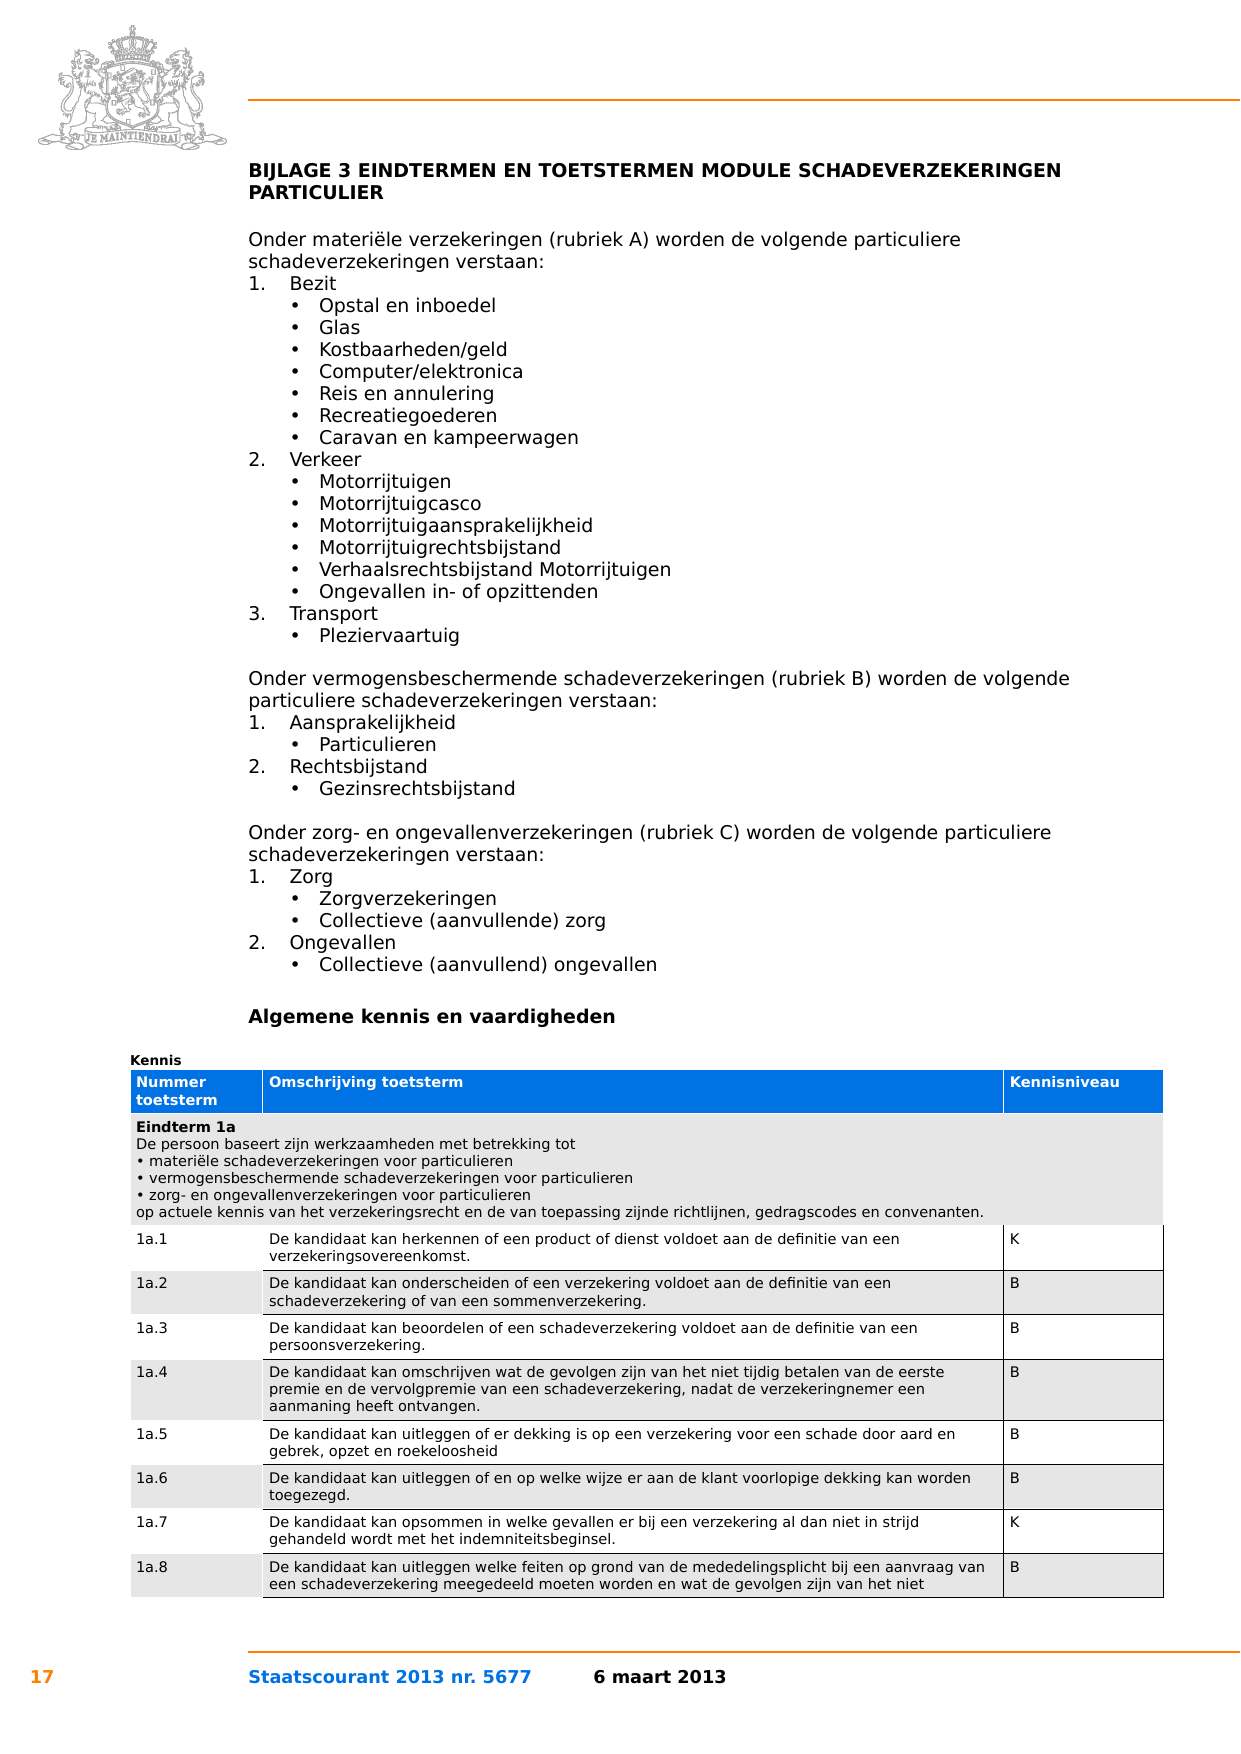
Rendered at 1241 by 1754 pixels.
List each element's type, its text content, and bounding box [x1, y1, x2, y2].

text Onder zorg- en ongevallenverzekeringen (rubriek C) worden de volgende particuliere schadeverzekeringen verstaan: [248, 822, 1163, 866]
picture [38, 25, 227, 150]
text • Pleziervaartuig [289, 624, 1163, 646]
text • Caravan en kampeerwagen [289, 427, 1163, 449]
table_cell De kandidaat kan opsommen in welke gevallen er bij een verzekering al dan niet in strijd gehandeld wordt met het indemniteitsbeginsel. [263, 1510, 1003, 1553]
table_cell Eindterm 1a De persoon baseert zijn werkzaamheden met betrekking tot • materiële schadeverzekeringen voor particulieren • vermogensbeschermende schadeverzekeringen voor particulieren • zorg- en ongevallenverzekeringen voor particulieren op actuele kennis van het verzekeringsrecht en de van toepassing zijnde richtlijnen, gedragscodes en convenanten. [131, 1114, 1163, 1225]
table_cell De kandidaat kan onderscheiden of een verzekering voldoet aan de definitie van een schadeverzekering of van een sommenverzekering. [263, 1271, 1003, 1314]
table_cell 1a.5 [131, 1421, 262, 1464]
text • Collectieve (aanvullend) ongevallen [289, 954, 1163, 976]
table_cell 1a.4 [131, 1360, 262, 1420]
text • Zorgverzekeringen [289, 888, 1163, 910]
text • Motorrijtuigen [289, 471, 1163, 493]
table_cell B [1004, 1315, 1163, 1358]
text • Glas [289, 317, 1163, 339]
text 2. Verkeer [248, 449, 1163, 471]
text • Motorrijtuigaansprakelijkheid [289, 514, 1163, 537]
text • Collectieve (aanvullende) zorg [289, 910, 1163, 932]
table_cell 1a.1 [131, 1226, 262, 1270]
text • Verhaalsrechtsbijstand Motorrijtuigen [289, 558, 1163, 581]
text 2. Ongevallen [248, 932, 1163, 954]
text • Opstal en inboedel [289, 295, 1163, 317]
table_cell B [1004, 1465, 1163, 1508]
table_cell B [1004, 1360, 1163, 1420]
text • Reis en annulering [289, 383, 1163, 405]
table_cell De kandidaat kan beoordelen of een schadeverzekering voldoet aan de definitie van een persoonsverzekering. [263, 1315, 1003, 1358]
table_cell Omschrijving toetsterm [263, 1070, 1003, 1113]
text • Computer/elektronica [289, 361, 1163, 383]
table_cell 1a.8 [131, 1554, 262, 1597]
table_cell De kandidaat kan uitleggen of er dekking is op een verzekering voor een schade door aard en gebrek, opzet en roekeloosheid [263, 1421, 1003, 1464]
subtitle Algemene kennis en vaardigheden [248, 1006, 1163, 1028]
table_cell K [1004, 1226, 1163, 1270]
text • Gezinsrechtsbijstand [289, 778, 1163, 800]
table_cell Nummer toetsterm [131, 1070, 262, 1113]
text 1. Aansprakelijkheid [248, 712, 1163, 734]
table_cell B [1004, 1554, 1163, 1597]
text Onder materiële verzekeringen (rubriek A) worden de volgende particuliere schadeverzekeringen verstaan: [248, 229, 1163, 273]
text • Ongevallen in- of opzittenden [289, 581, 1163, 602]
text • Motorrijtuigrechtsbijstand [289, 537, 1163, 558]
table_header Kennis [130, 1053, 1163, 1069]
text 1. Bezit [248, 273, 1163, 295]
table_cell De kandidaat kan herkennen of een product of dienst voldoet aan de definitie van een verzekeringsovereenkomst. [263, 1226, 1003, 1270]
table_cell 1a.2 [131, 1271, 262, 1314]
table_cell 1a.7 [131, 1510, 262, 1553]
text 2. Rechtsbijstand [248, 756, 1163, 778]
table_cell 1a.6 [131, 1465, 262, 1508]
text • Particulieren [289, 734, 1163, 756]
text • Motorrijtuigcasco [289, 493, 1163, 514]
subtitle BIJLAGE 3 EINDTERMEN EN TOETSTERMEN MODULE SCHADEVERZEKERINGEN PARTICULIER [248, 160, 1163, 204]
text • Kostbaarheden/geld [289, 339, 1163, 361]
text 3. Transport [248, 602, 1163, 624]
table_cell B [1004, 1271, 1163, 1314]
table_cell K [1004, 1510, 1163, 1553]
text • Recreatiegoederen [289, 405, 1163, 427]
table_cell 1a.3 [131, 1315, 262, 1358]
text 1. Zorg [248, 866, 1163, 888]
text Onder vermogensbeschermende schadeverzekeringen (rubriek B) worden de volgende particuliere schadeverzekeringen verstaan: [248, 668, 1163, 712]
table_cell B [1004, 1421, 1163, 1464]
table_cell Kennisniveau [1004, 1070, 1163, 1113]
table_cell De kandidaat kan omschrijven wat de gevolgen zijn van het niet tijdig betalen van de eerste premie en de vervolgpremie van een schadeverzekering, nadat de verzekeringnemer een aanmaning heeft ontvangen. [263, 1360, 1003, 1420]
table_cell De kandidaat kan uitleggen welke feiten op grond van de mededelingsplicht bij een aanvraag van een schadeverzekering meegedeeld moeten worden en wat de gevolgen zijn van het niet [263, 1554, 1003, 1597]
table_cell De kandidaat kan uitleggen of en op welke wijze er aan de klant voorlopige dekking kan worden toegezegd. [263, 1465, 1003, 1508]
